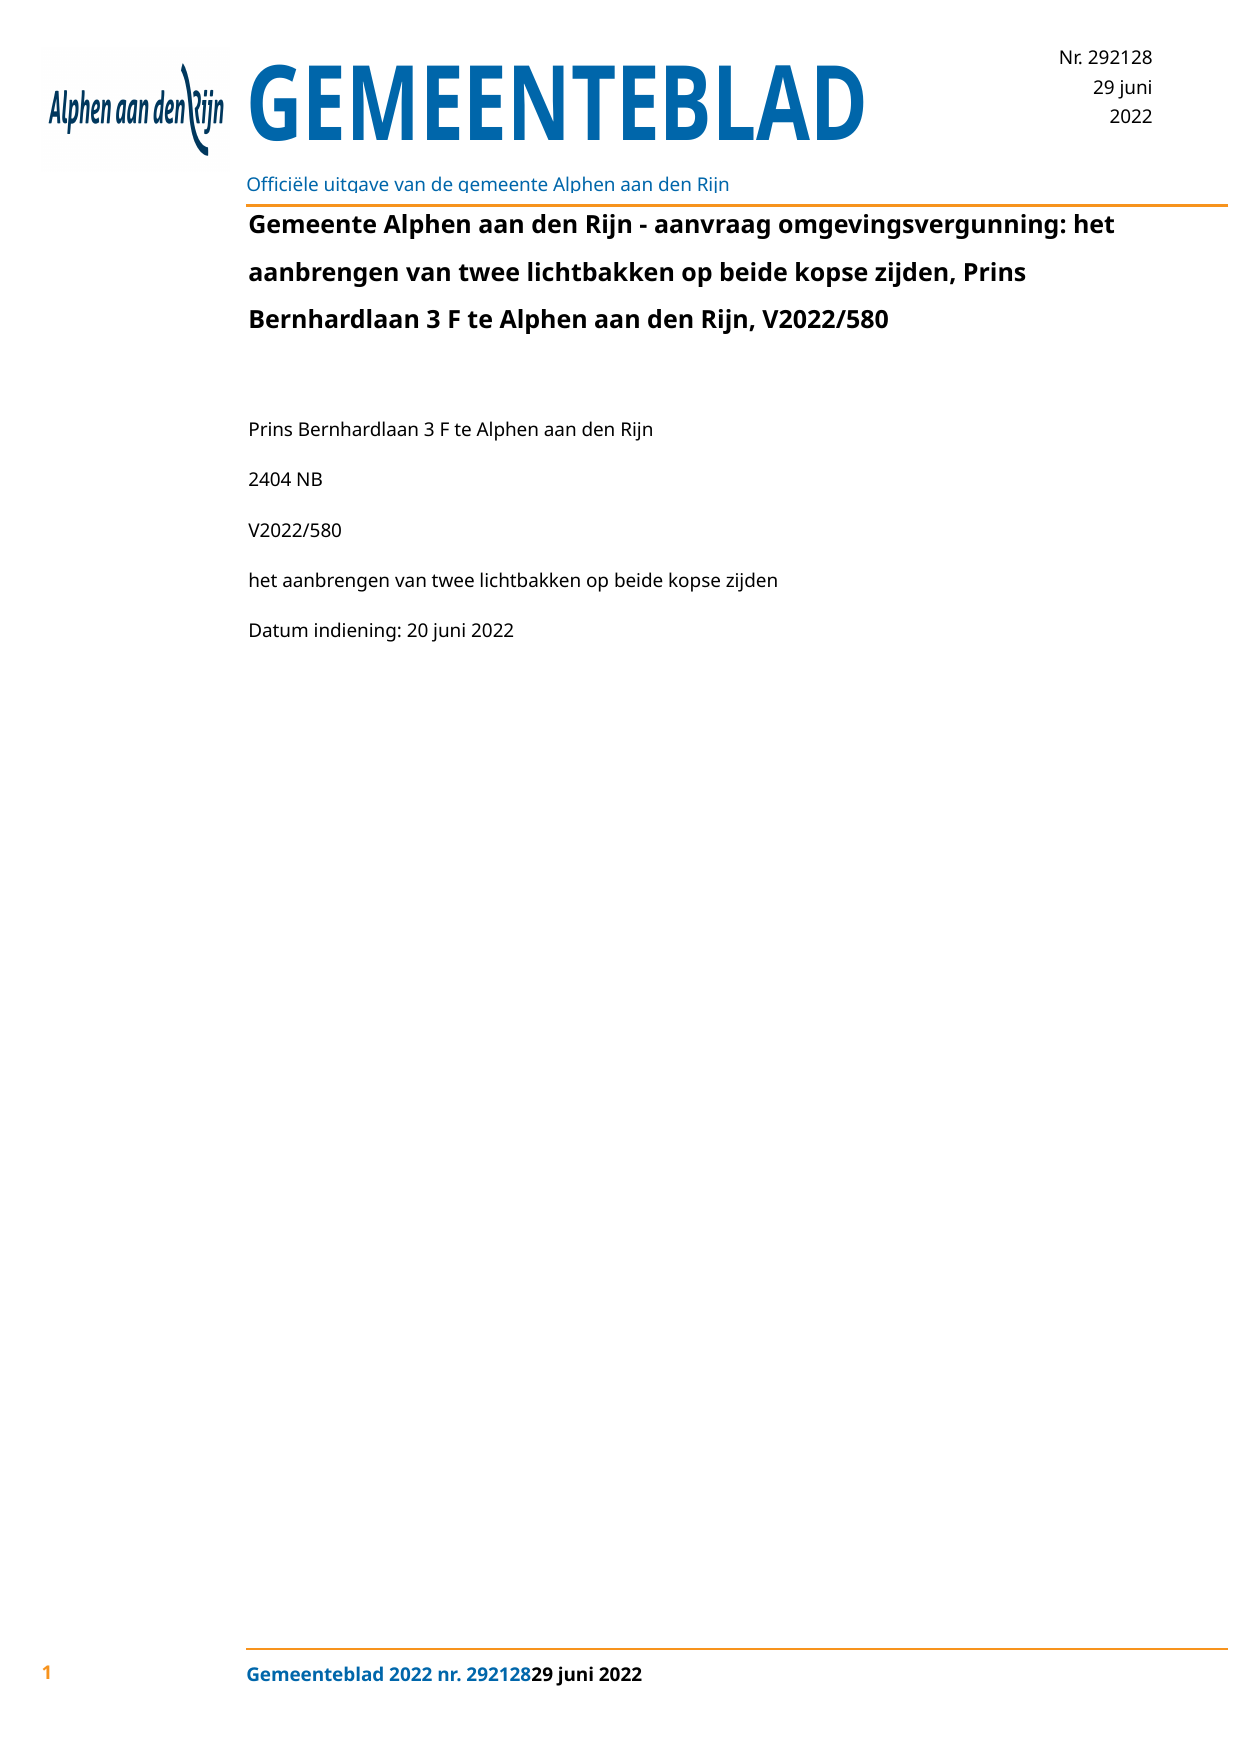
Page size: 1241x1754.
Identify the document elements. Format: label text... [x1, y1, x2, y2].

text V2022/580 [248, 517, 1152, 542]
text Gemeente Alphen aan den Rijn - aanvraag omgevingsvergunning: het aanbrengen van twee lichtbakken op beide kopse zijden, Prins Bernhardlaan 3 F te Alphen aan den Rijn, V2022/580 [248, 207, 1152, 336]
text 2404 NB [248, 466, 1152, 492]
text Datum indiening: 20 juni 2022 [248, 618, 1152, 643]
picture [41, 47, 231, 172]
text het aanbrengen van twee lichtbakken op beide kopse zijden [248, 567, 1152, 593]
text Prins Bernhardlaan 3 F te Alphen aan den Rijn [248, 416, 1152, 442]
